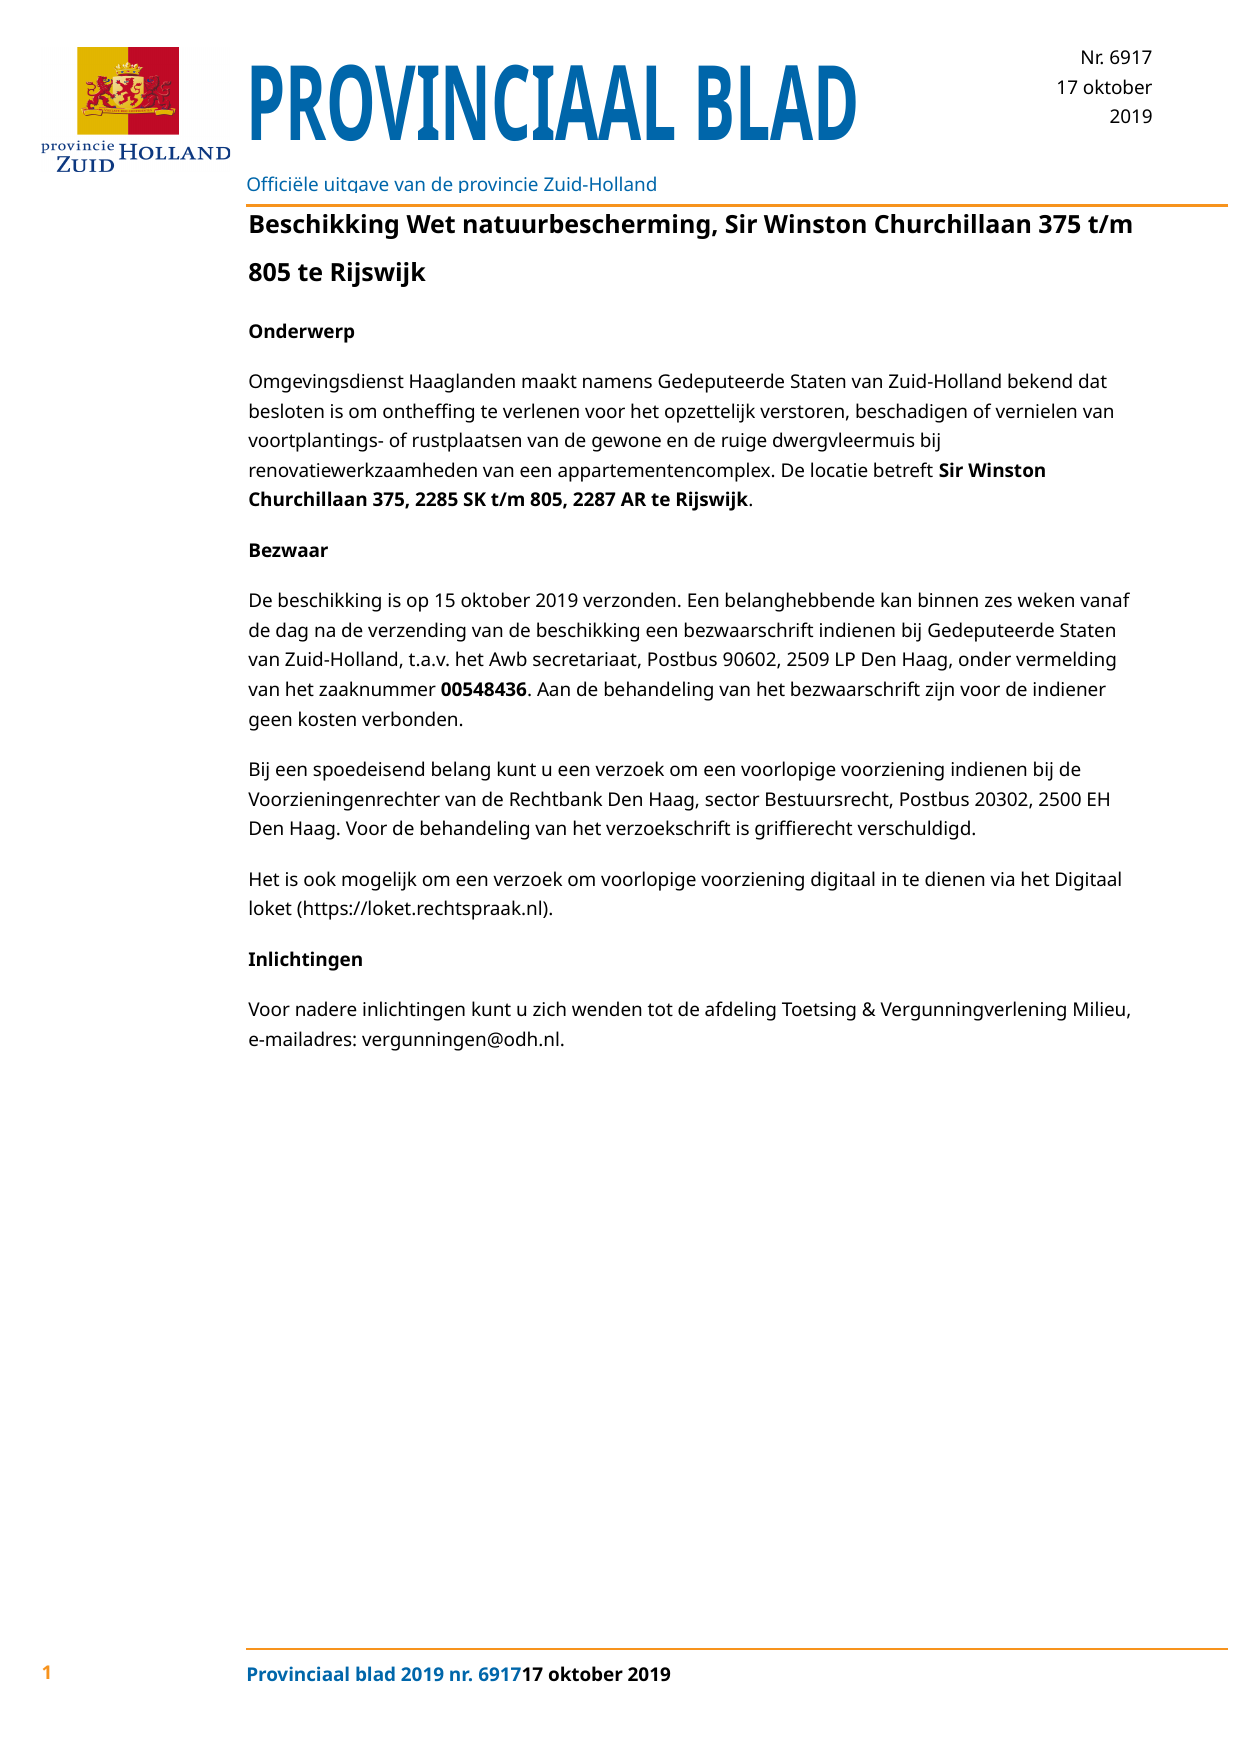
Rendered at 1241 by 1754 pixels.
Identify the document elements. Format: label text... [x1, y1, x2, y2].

text Voor nadere inlichtingen kunt u zich wenden tot de afdeling Toetsing & Vergunningverlening Milieu, e-mailadres: vergunningen@odh.nl. [248, 996, 1152, 1052]
text Beschikking Wet natuurbescherming, Sir Winston Churchillaan 375 t/m 805 te Rijswijk [248, 207, 1152, 288]
picture [41, 47, 231, 172]
text Bezwaar [248, 537, 1152, 563]
text Het is ook mogelijk om een verzoek om voorlopige voorziening digitaal in te dienen via het Digitaal loket (https://loket.rechtspraak.nl). [248, 866, 1152, 921]
text Onderwerp [248, 318, 1152, 344]
text Bij een spoedeisend belang kunt u een verzoek om een voorlopige voorziening indienen bij de Voorzieningenrechter van de Rechtbank Den Haag, sector Bestuursrecht, Postbus 20302, 2500 EH Den Haag. Voor de behandeling van het verzoekschrift is griffierecht verschuldigd. [248, 756, 1152, 841]
text De beschikking is op 15 oktober 2019 verzonden. Een belanghebbende kan binnen zes weken vanaf de dag na de verzending van de beschikking een bezwaarschrift indienen bij Gedeputeerde Staten van Zuid-Holland, t.a.v. het Awb secretariaat, Postbus 90602, 2509 LP Den Haag, onder vermelding van het zaaknummer 00548436. Aan de behandeling van het bezwaarschrift zijn voor de indiener geen kosten verbonden. [248, 587, 1152, 732]
text Omgevingsdienst Haaglanden maakt namens Gedeputeerde Staten van Zuid-Holland bekend dat besloten is om ontheffing te verlenen voor het opzettelijk verstoren, beschadigen of vernielen van voortplantings- of rustplaatsen van de gewone en de ruige dwergvleermuis bij renovatiewerkzaamheden van een appartementencomplex. De locatie betreft Sir Winston Churchillaan 375, 2285 SK t/m 805, 2287 AR te Rijswijk. [248, 368, 1152, 512]
text Inlichtingen [248, 946, 1152, 972]
